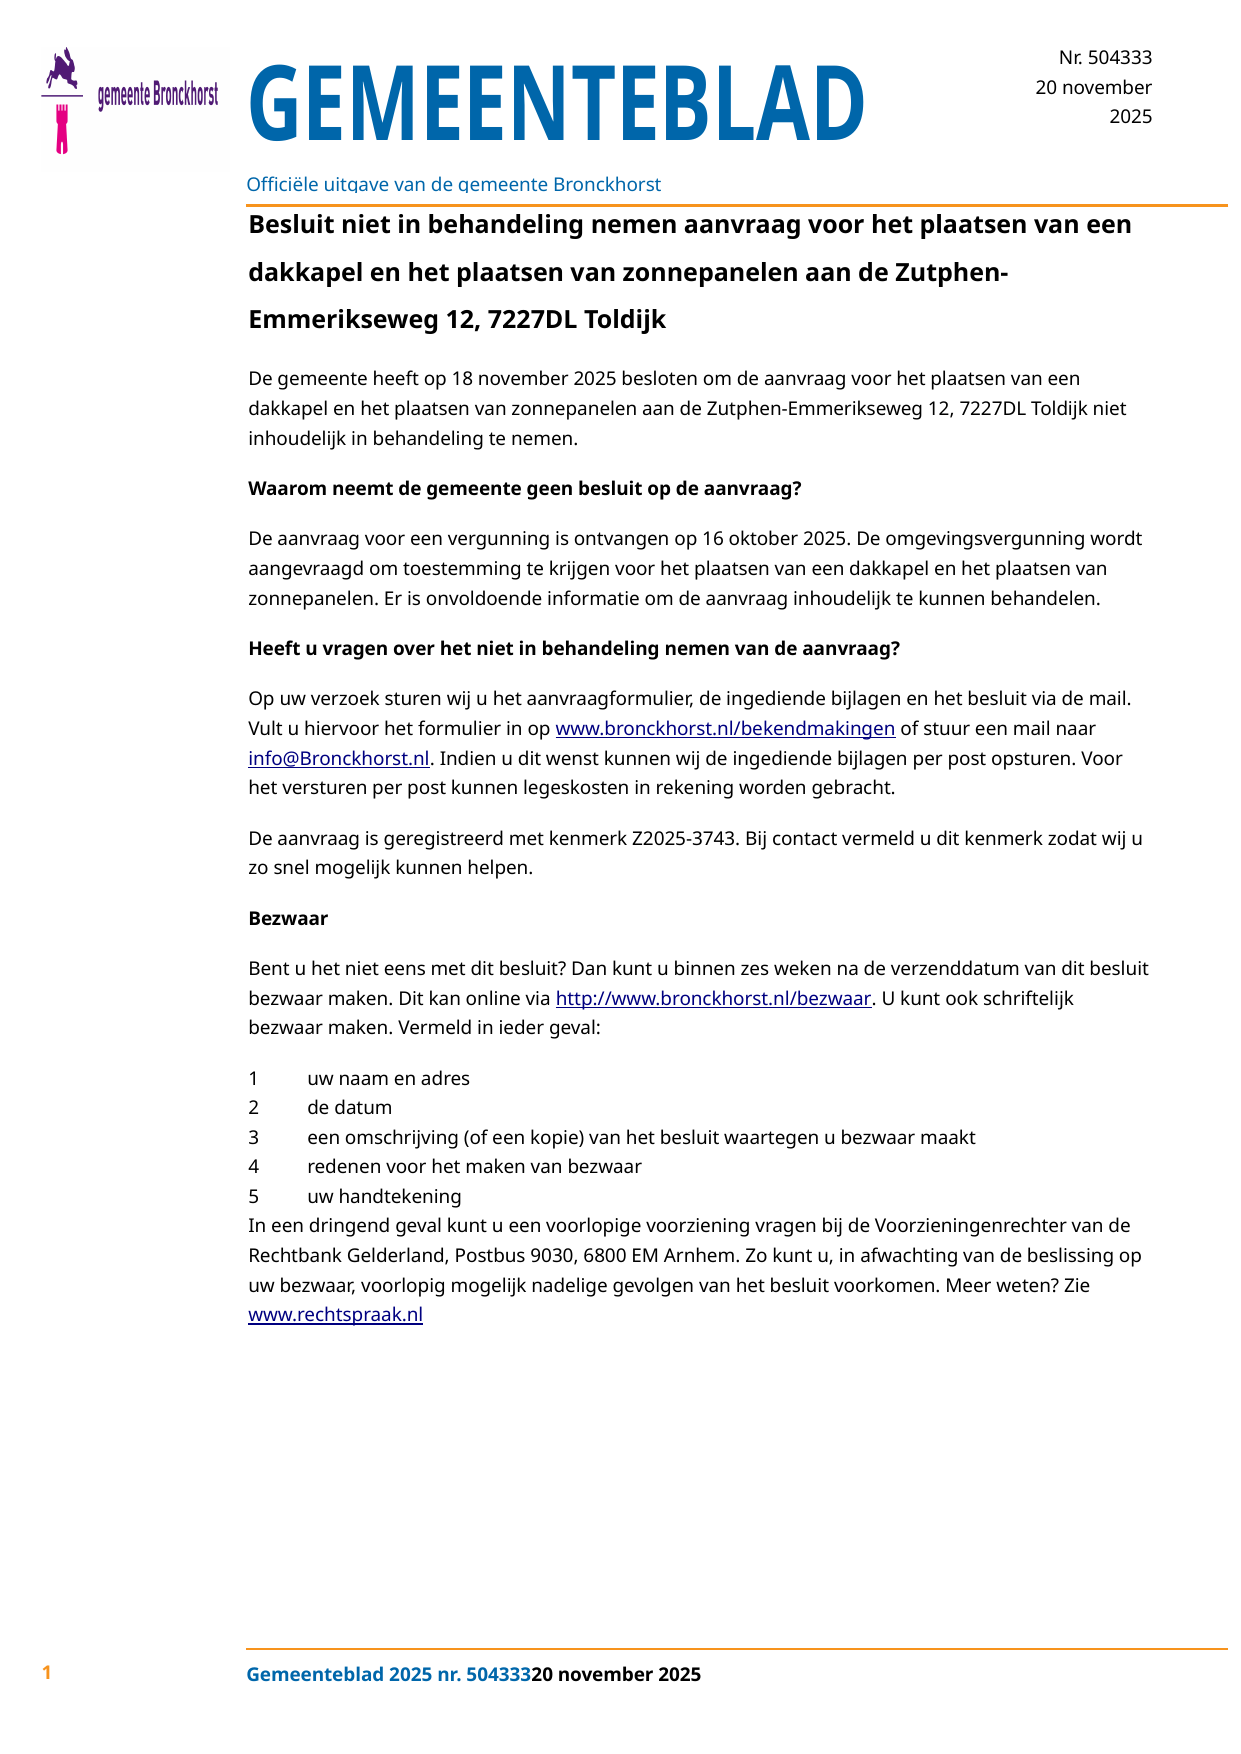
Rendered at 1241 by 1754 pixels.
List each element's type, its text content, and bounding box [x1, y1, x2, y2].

list uw handtekening [248, 1183, 1152, 1209]
text De aanvraag voor een vergunning is ontvangen op 16 oktober 2025. De omgevingsvergunning wordt aangevraagd om toestemming te krijgen voor het plaatsen van een dakkapel en het plaatsen van zonnepanelen. Er is onvoldoende informatie om de aanvraag inhoudelijk te kunnen behandelen. [248, 526, 1152, 610]
list een omschrijving (of een kopie) van het besluit waartegen u bezwaar maakt [248, 1124, 1152, 1149]
text Bent u het niet eens met dit besluit? Dan kunt u binnen zes weken na de verzenddatum van dit besluit bezwaar maken. Dit kan online via http://www.bronckhorst.nl/bezwaar. U kunt ook schriftelijk bezwaar maken. Vermeld in ieder geval: [248, 955, 1152, 1040]
text Heeft u vragen over het niet in behandeling nemen van de aanvraag? [248, 635, 1152, 661]
list uw naam en adres [248, 1065, 1152, 1090]
picture [41, 47, 231, 172]
text Waarom neemt de gemeente geen besluit op de aanvraag? [248, 475, 1152, 501]
text De gemeente heeft op 18 november 2025 besloten om de aanvraag voor het plaatsen van een dakkapel en het plaatsen van zonnepanelen aan de Zutphen-Emmerikseweg 12, 7227DL Toldijk niet inhoudelijk in behandeling te nemen. [248, 366, 1152, 450]
text Bezwaar [248, 905, 1152, 930]
text De aanvraag is geregistreerd met kenmerk Z2025-3743. Bij contact vermeld u dit kenmerk zodat wij u zo snel mogelijk kunnen helpen. [248, 825, 1152, 880]
list redenen voor het maken van bezwaar [248, 1153, 1152, 1179]
list de datum [248, 1094, 1152, 1120]
text Op uw verzoek sturen wij u het aanvraagformulier, de ingediende bijlagen en het besluit via de mail. Vult u hiervoor het formulier in op www.bronckhorst.nl/bekendmakingen of stuur een mail naar info@Bronckhorst.nl. Indien u dit wenst kunnen wij de ingediende bijlagen per post opsturen. Voor het versturen per post kunnen legeskosten in rekening worden gebracht. [248, 686, 1152, 800]
text In een dringend geval kunt u een voorlopige voorziening vragen bij de Voorzieningenrechter van de Rechtbank Gelderland, Postbus 9030, 6800 EM Arnhem. Zo kunt u, in afwachting van de beslissing op uw bezwaar, voorlopig mogelijk nadelige gevolgen van het besluit voorkomen. Meer weten? Zie www.rechtspraak.nl [248, 1213, 1152, 1327]
text Besluit niet in behandeling nemen aanvraag voor het plaatsen van een dakkapel en het plaatsen van zonnepanelen aan de Zutphen-Emmerikseweg 12, 7227DL Toldijk [248, 207, 1152, 336]
